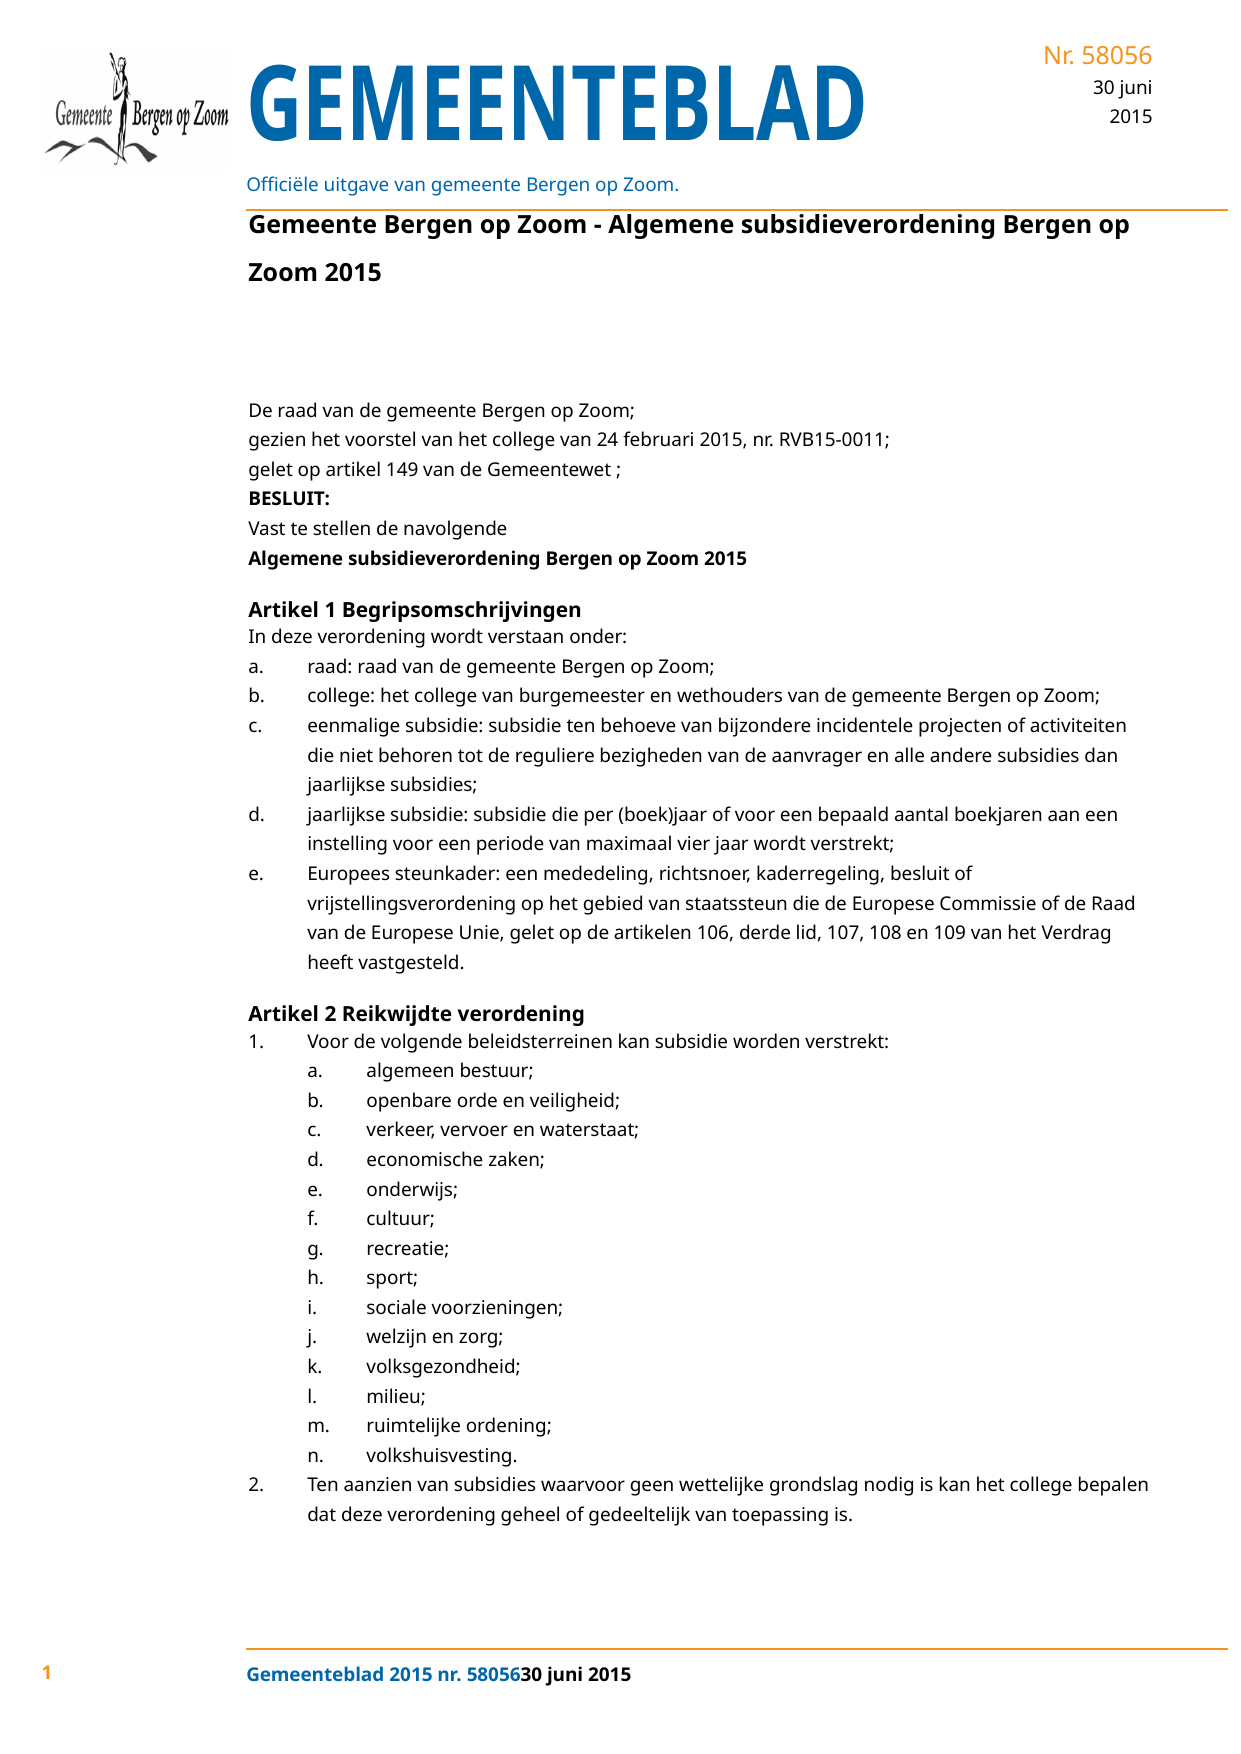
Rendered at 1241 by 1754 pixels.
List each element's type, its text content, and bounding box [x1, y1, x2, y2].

text De raad van de gemeente Bergen op Zoom; [248, 397, 1152, 422]
list verkeer, vervoer en waterstaat; [307, 1117, 1152, 1142]
list economische zaken; [307, 1146, 1152, 1172]
text Gemeente Bergen op Zoom - Algemene subsidieverordening Bergen op Zoom 2015 [248, 211, 1152, 288]
list raad: raad van de gemeente Bergen op Zoom; [248, 653, 1152, 679]
list sociale voorzieningen; [307, 1294, 1152, 1320]
picture [41, 47, 231, 172]
list milieu; [307, 1383, 1152, 1408]
list volksgezondheid; [307, 1353, 1152, 1379]
list Ten aanzien van subsidies waarvoor geen wettelijke grondslag nodig is kan het college bepalen dat deze verordening geheel of gedeeltelijk van toepassing is. [248, 1472, 1152, 1527]
list ruimtelijke ordening; [307, 1412, 1152, 1438]
text gezien het voorstel van het college van 24 februari 2015, nr. RVB15-0011; [248, 426, 1152, 452]
text Artikel 1 Begripsomschrijvingen [248, 595, 1152, 623]
list college: het college van burgemeester en wethouders van de gemeente Bergen op Zoom; [248, 683, 1152, 708]
list volkshuisvesting. [307, 1442, 1152, 1468]
text Artikel 2 Reikwijdte verordening [248, 999, 1152, 1028]
list jaarlijkse subsidie: subsidie die per (boek)jaar of voor een bepaald aantal boekjaren aan een instelling voor een periode van maximaal vier jaar wordt verstrekt; [248, 801, 1152, 856]
list eenmalige subsidie: subsidie ten behoeve van bijzondere incidentele projecten of activiteiten die niet behoren tot de reguliere bezigheden van de aanvrager en alle andere subsidies dan jaarlijkse subsidies; [248, 712, 1152, 797]
text Vast te stellen de navolgende [248, 515, 1152, 541]
text BESLUIT: [248, 486, 1152, 511]
text Algemene subsidieverordening Bergen op Zoom 2015 [248, 545, 1152, 570]
list Europees steunkader: een mededeling, richtsnoer, kaderregeling, besluit of vrijstellingsverordening op het gebied van staatssteun die de Europese Commissie of de Raad van de Europese Unie, gelet op de artikelen 106, derde lid, 107, 108 en 109 van het Verdrag heeft vastgesteld. [248, 860, 1152, 975]
text gelet op artikel 149 van de Gemeentewet ; [248, 456, 1152, 482]
list cultuur; [307, 1205, 1152, 1231]
list algemeen bestuur; [307, 1057, 1152, 1083]
list sport; [307, 1264, 1152, 1290]
list welzijn en zorg; [307, 1324, 1152, 1349]
list openbare orde en veiligheid; [307, 1087, 1152, 1113]
list Voor de volgende beleidsterreinen kan subsidie worden verstrekt: [248, 1028, 1152, 1053]
list onderwijs; [307, 1176, 1152, 1201]
list recreatie; [307, 1235, 1152, 1261]
text In deze verordening wordt verstaan onder: [248, 623, 1152, 649]
